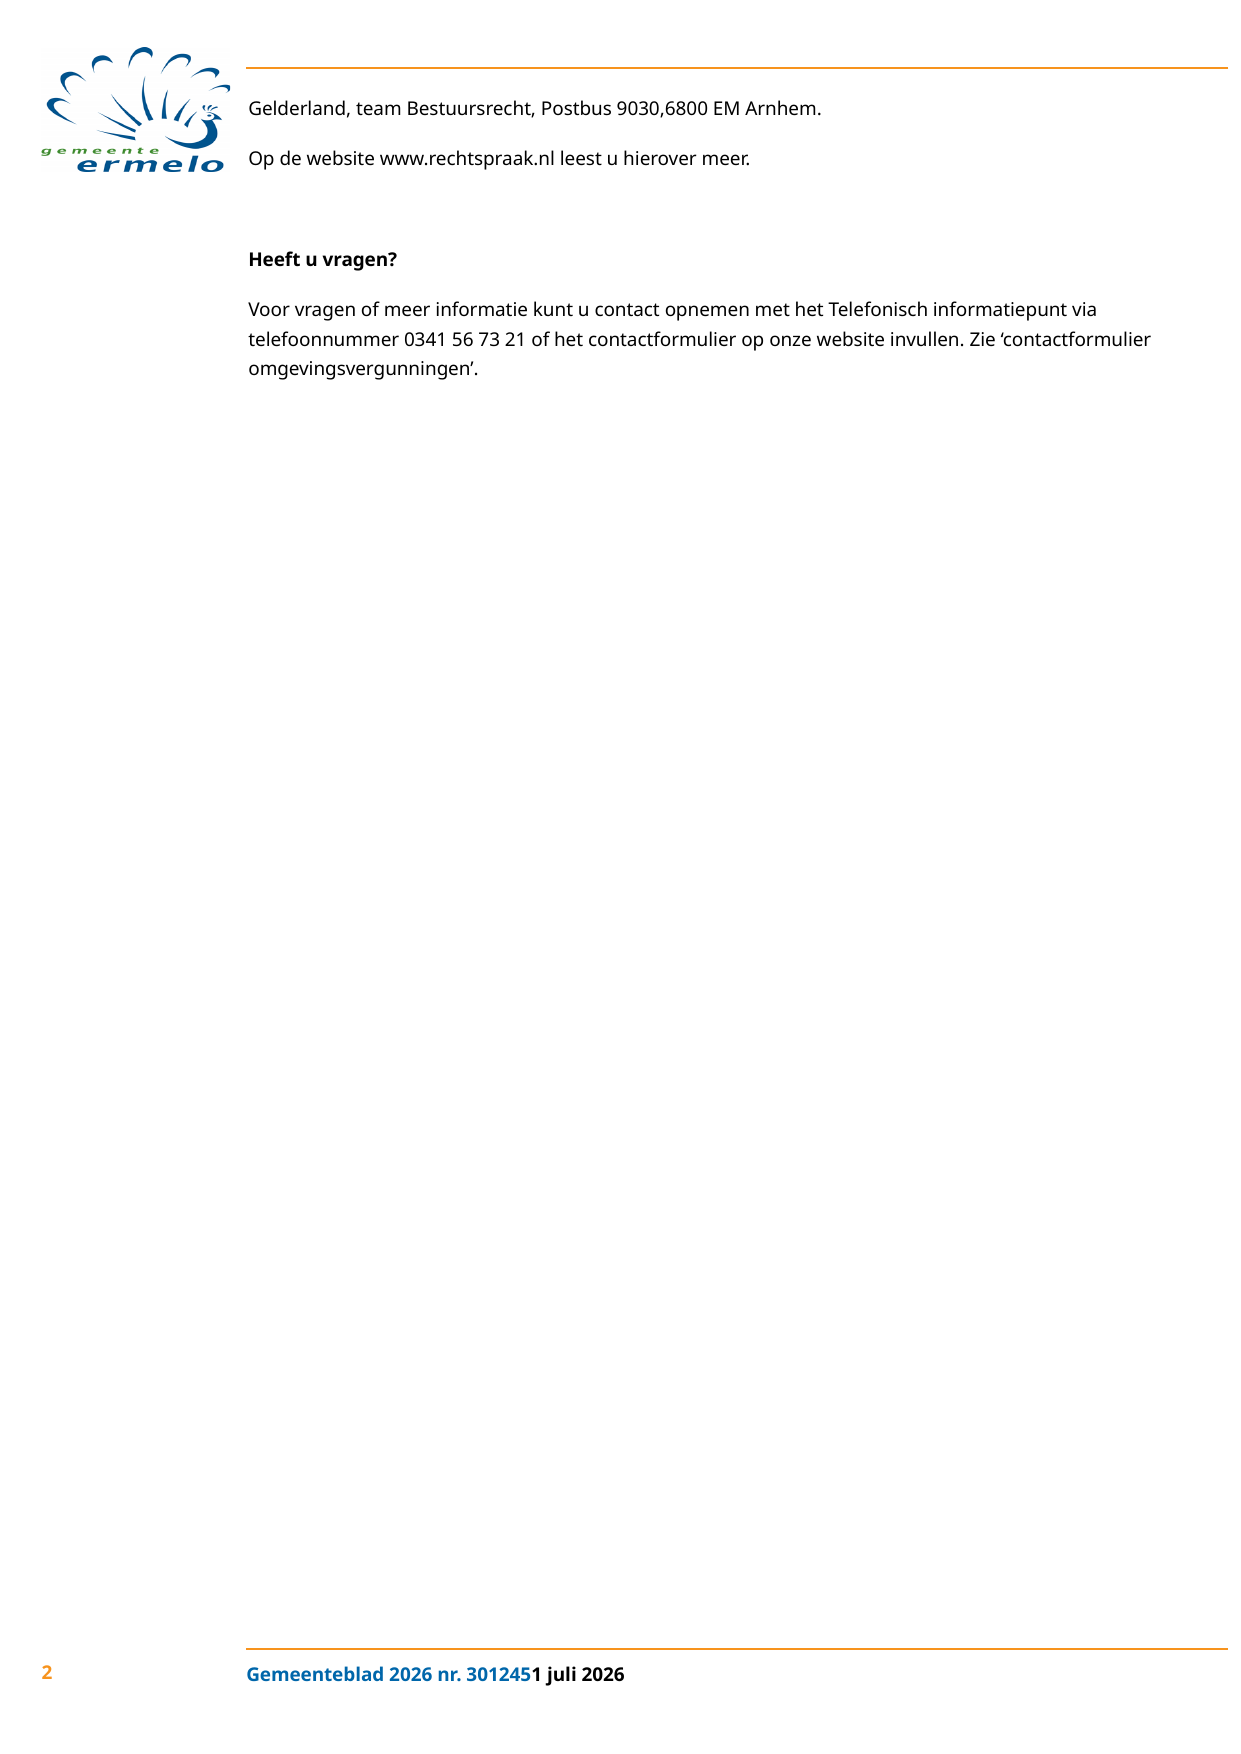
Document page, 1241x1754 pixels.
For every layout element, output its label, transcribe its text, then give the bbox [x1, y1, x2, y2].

text Heeft u vragen? [248, 246, 1152, 272]
text Gelderland, team Bestuursrecht, Postbus 9030,6800 EM Arnhem. [248, 95, 1152, 121]
text Voor vragen of meer informatie kunt u contact opnemen met het Telefonisch informatiepunt via telefoonnummer 0341 56 73 21 of het contactformulier op onze website invullen. Zie ‘contactformulier omgevingsvergunningen’. [248, 296, 1152, 381]
picture [41, 47, 231, 172]
text Op de website www.rechtspraak.nl leest u hierover meer. [248, 145, 1152, 171]
